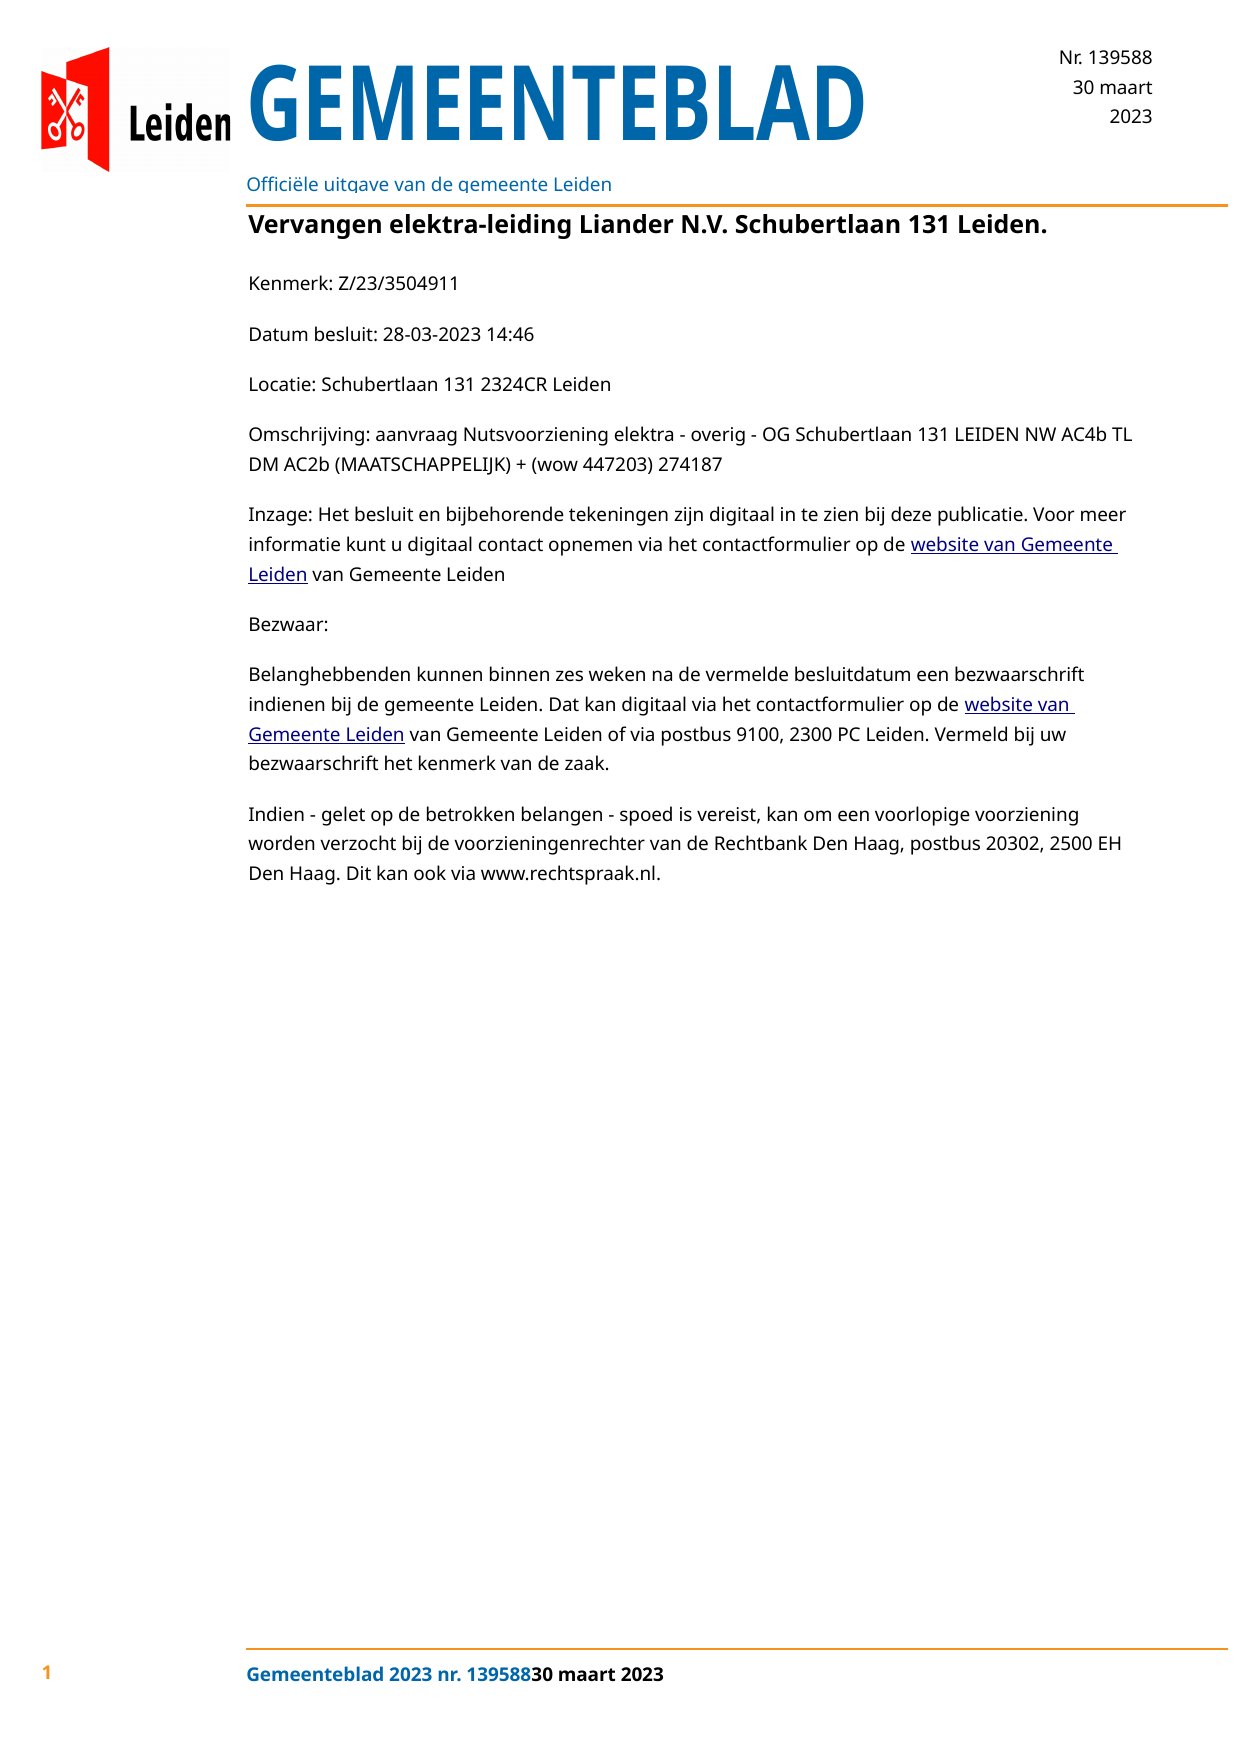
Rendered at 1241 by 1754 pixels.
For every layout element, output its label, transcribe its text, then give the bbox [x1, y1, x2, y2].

text Bezwaar: [248, 611, 1152, 637]
text Inzage: Het besluit en bijbehorende tekeningen zijn digitaal in te zien bij deze publicatie. Voor meer informatie kunt u digitaal contact opnemen via het contactformulier op de website van Gemeente Leiden van Gemeente Leiden [248, 502, 1152, 586]
text Datum besluit: 28-03-2023 14:46 [248, 321, 1152, 346]
text Locatie: Schubertlaan 131 2324CR Leiden [248, 371, 1152, 397]
text Vervangen elektra-leiding Liander N.V. Schubertlaan 131 Leiden. [248, 207, 1152, 241]
picture [41, 47, 231, 172]
text Indien - gelet op de betrokken belangen - spoed is vereist, kan om een voorlopige voorziening worden verzocht bij de voorzieningenrechter van de Rechtbank Den Haag, postbus 20302, 2500 EH Den Haag. Dit kan ook via www.rechtspraak.nl. [248, 801, 1152, 886]
text Kenmerk: Z/23/3504911 [248, 270, 1152, 296]
text Belanghebbenden kunnen binnen zes weken na de vermelde besluitdatum een bezwaarschrift indienen bij de gemeente Leiden. Dat kan digitaal via het contactformulier op de website van Gemeente Leiden van Gemeente Leiden of via postbus 9100, 2300 PC Leiden. Vermeld bij uw bezwaarschrift het kenmerk van de zaak. [248, 662, 1152, 776]
text Omschrijving: aanvraag Nutsvoorziening elektra - overig - OG Schubertlaan 131 LEIDEN NW AC4b TL DM AC2b (MAATSCHAPPELIJK) + (wow 447203) 274187 [248, 422, 1152, 477]
